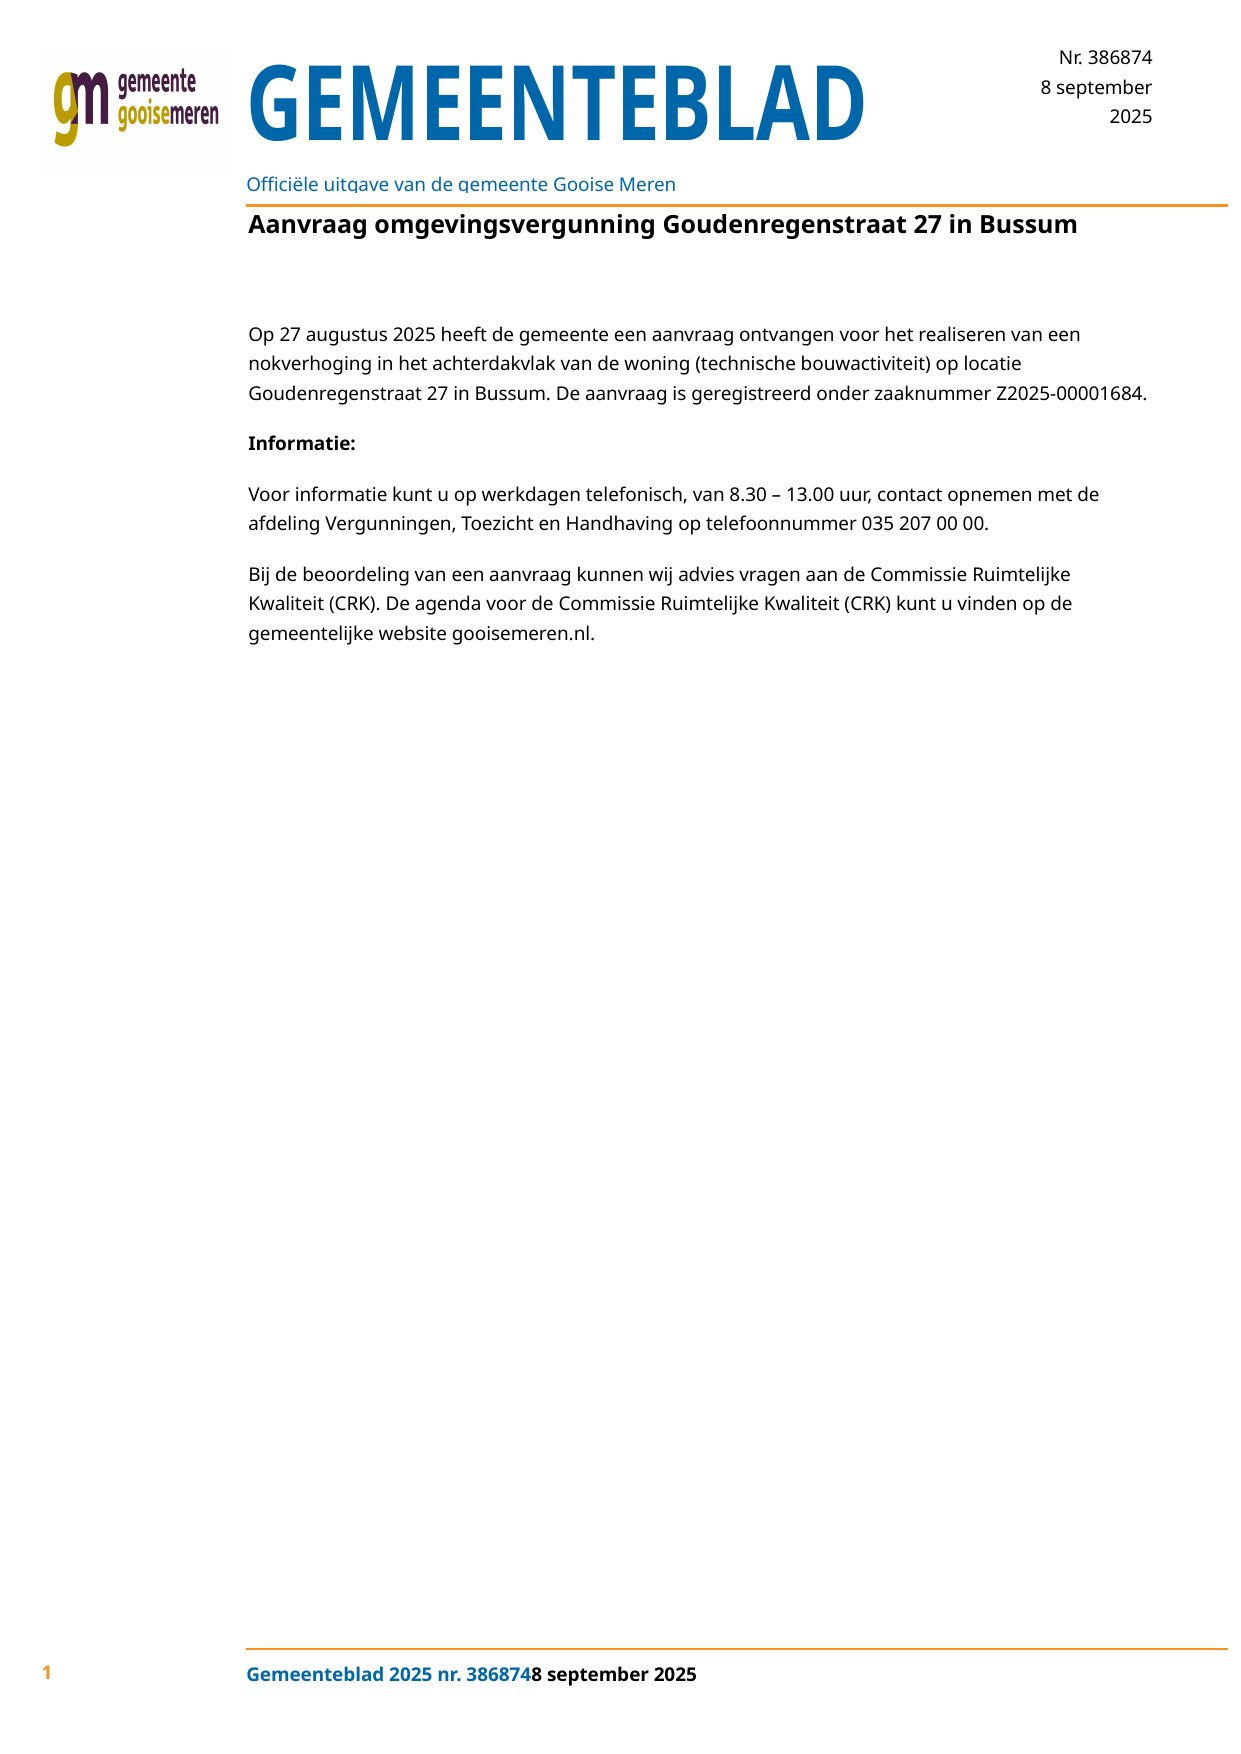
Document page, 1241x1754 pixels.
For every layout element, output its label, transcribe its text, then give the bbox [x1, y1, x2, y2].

text Informatie: [248, 430, 1152, 456]
text Op 27 augustus 2025 heeft de gemeente een aanvraag ontvangen voor het realiseren van een nokverhoging in het achterdakvlak van de woning (technische bouwactiviteit) op locatie Goudenregenstraat 27 in Bussum. De aanvraag is geregistreerd onder zaaknummer Z2025-00001684. [248, 321, 1152, 406]
text Bij de beoordeling van een aanvraag kunnen wij advies vragen aan de Commissie Ruimtelijke Kwaliteit (CRK). De agenda voor de Commissie Ruimtelijke Kwaliteit (CRK) kunt u vinden op de gemeentelijke website gooisemeren.nl. [248, 561, 1152, 646]
text Aanvraag omgevingsvergunning Goudenregenstraat 27 in Bussum [248, 207, 1152, 241]
picture [41, 47, 231, 172]
text Voor informatie kunt u op werkdagen telefonisch, van 8.30 – 13.00 uur, contact opnemen met de afdeling Vergunningen, Toezicht en Handhaving op telefoonnummer 035 207 00 00. [248, 481, 1152, 536]
